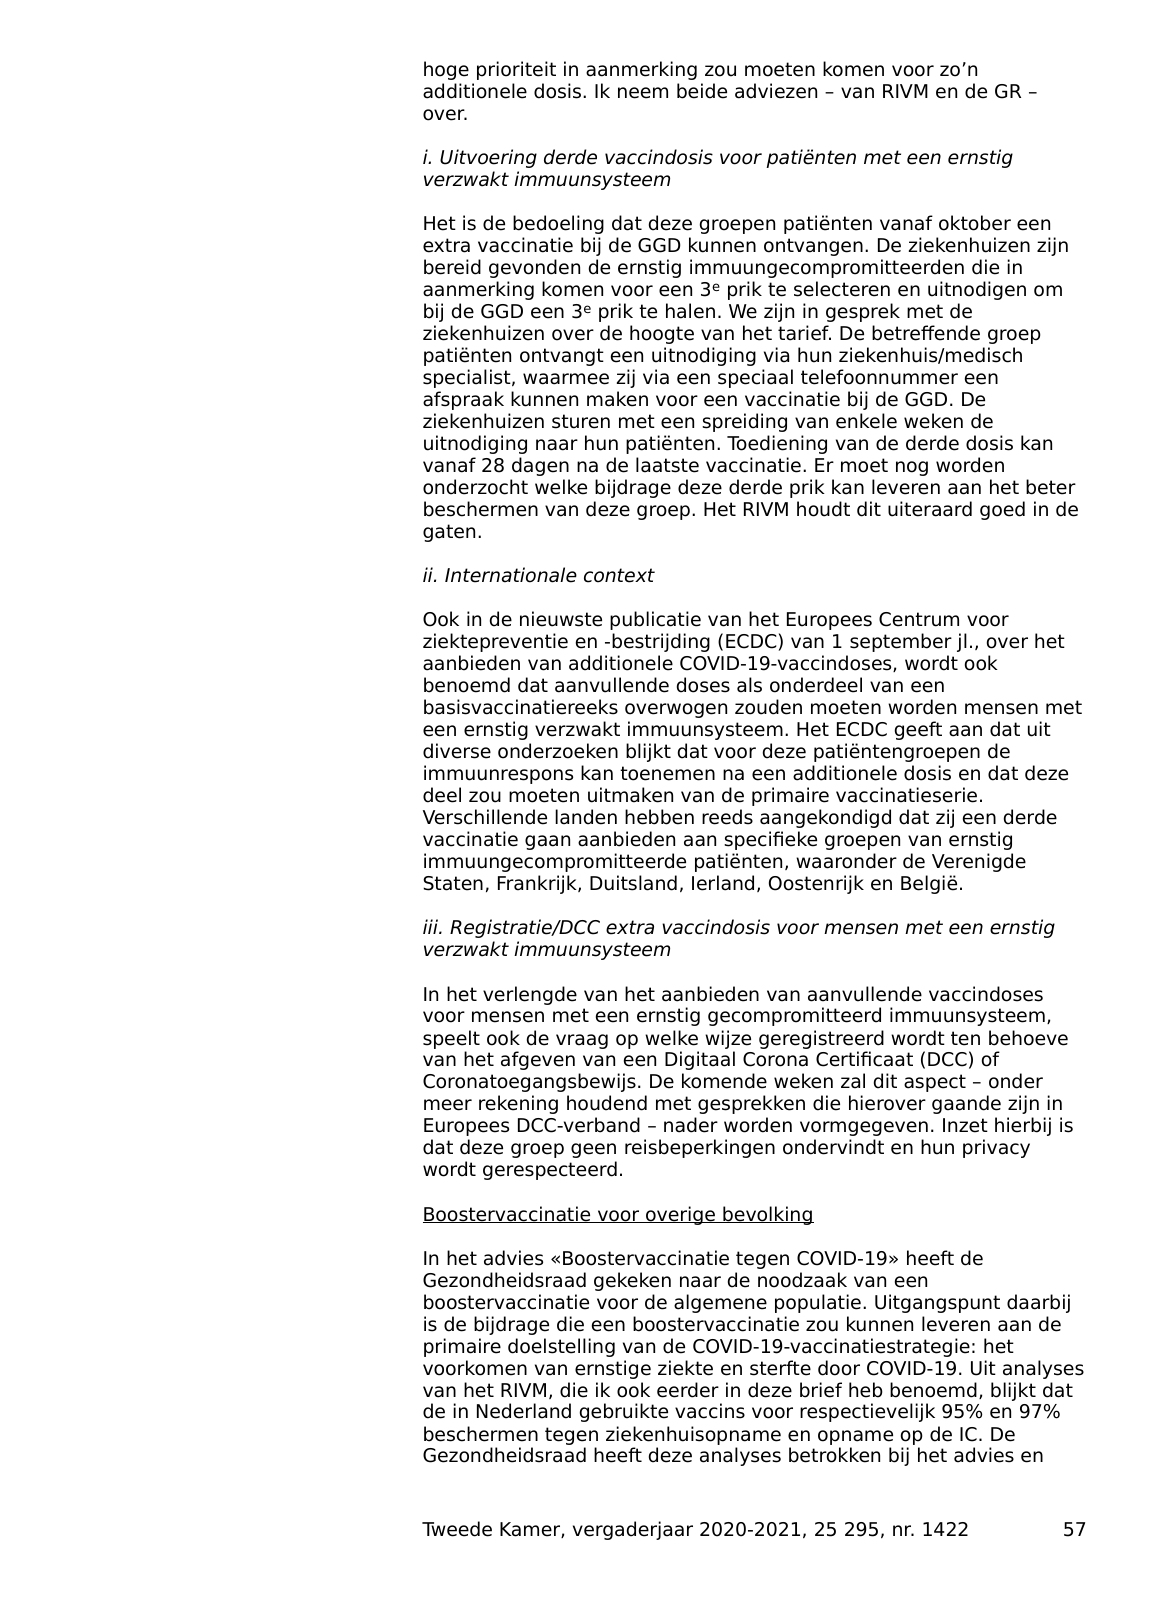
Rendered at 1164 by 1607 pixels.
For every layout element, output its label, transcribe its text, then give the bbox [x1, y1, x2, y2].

subtitle iii. Registratie/DCC extra vaccindosis voor mensen met een ernstig verzwakt immuunsysteem [422, 917, 1087, 961]
subtitle i. Uitvoering derde vaccindosis voor patiënten met een ernstig verzwakt immuunsysteem [422, 147, 1087, 191]
text Het is de bedoeling dat deze groepen patiënten vanaf oktober een extra vaccinatie bij de GGD kunnen ontvangen. De ziekenhuizen zijn bereid gevonden de ernstig immuungecompromitteerden die in aanmerking komen voor een 3e prik te selecteren en uitnodigen om bij de GGD een 3e prik te halen. We zijn in gesprek met de ziekenhuizen over de hoogte van het tarief. De betreffende groep patiënten ontvangt een uitnodiging via hun ziekenhuis/medisch specialist, waarmee zij via een speciaal telefoonnummer een afspraak kunnen maken voor een vaccinatie bij de GGD. De ziekenhuizen sturen met een spreiding van enkele weken de uitnodiging naar hun patiënten. Toediening van de derde dosis kan vanaf 28 dagen na de laatste vaccinatie. Er moet nog worden onderzocht welke bijdrage deze derde prik kan leveren aan het beter beschermen van deze groep. Het RIVM houdt dit uiteraard goed in de gaten. [422, 213, 1087, 543]
subtitle ii. Internationale context [422, 565, 1087, 587]
text In het advies «Boostervaccinatie tegen COVID-19» heeft de Gezondheidsraad gekeken naar de noodzaak van een boostervaccinatie voor de algemene populatie. Uitgangspunt daarbij is de bijdrage die een boostervaccinatie zou kunnen leveren aan de primaire doelstelling van de COVID-19-vaccinatiestrategie: het voorkomen van ernstige ziekte en sterfte door COVID-19. Uit analyses van het RIVM, die ik ook eerder in deze brief heb benoemd, blijkt dat de in Nederland gebruikte vaccins voor respectievelijk 95% en 97% beschermen tegen ziekenhuisopname en opname op de IC. De Gezondheidsraad heeft deze analyses betrokken bij het advies en [422, 1248, 1087, 1467]
text In het verlengde van het aanbieden van aanvullende vaccindoses voor mensen met een ernstig gecompromitteerd immuunsysteem, speelt ook de vraag op welke wijze geregistreerd wordt ten behoeve van het afgeven van een Digitaal Corona Certificaat (DCC) of Coronatoegangsbewijs. De komende weken zal dit aspect – onder meer rekening houdend met gesprekken die hierover gaande zijn in Europees DCC-verband – nader worden vormgegeven. Inzet hierbij is dat deze groep geen reisbeperkingen ondervindt en hun privacy wordt gerespecteerd. [422, 983, 1087, 1181]
text hoge prioriteit in aanmerking zou moeten komen voor zo’n additionele dosis. Ik neem beide adviezen – van RIVM en de GR – over. [422, 59, 1087, 125]
text Ook in de nieuwste publicatie van het Europees Centrum voor ziektepreventie en -bestrijding (ECDC) van 1 september jl., over het aanbieden van additionele COVID-19-vaccindoses, wordt ook benoemd dat aanvullende doses als onderdeel van een basisvaccinatiereeks overwogen zouden moeten worden mensen met een ernstig verzwakt immuunsysteem. Het ECDC geeft aan dat uit diverse onderzoeken blijkt dat voor deze patiëntengroepen de immuunrespons kan toenemen na een additionele dosis en dat deze deel zou moeten uitmaken van de primaire vaccinatieserie. Verschillende landen hebben reeds aangekondigd dat zij een derde vaccinatie gaan aanbieden aan specifieke groepen van ernstig immuungecompromitteerde patiënten, waaronder de Verenigde Staten, Frankrijk, Duitsland, Ierland, Oostenrijk en België. [422, 609, 1087, 895]
subtitle Boostervaccinatie voor overige bevolking [422, 1203, 1087, 1225]
